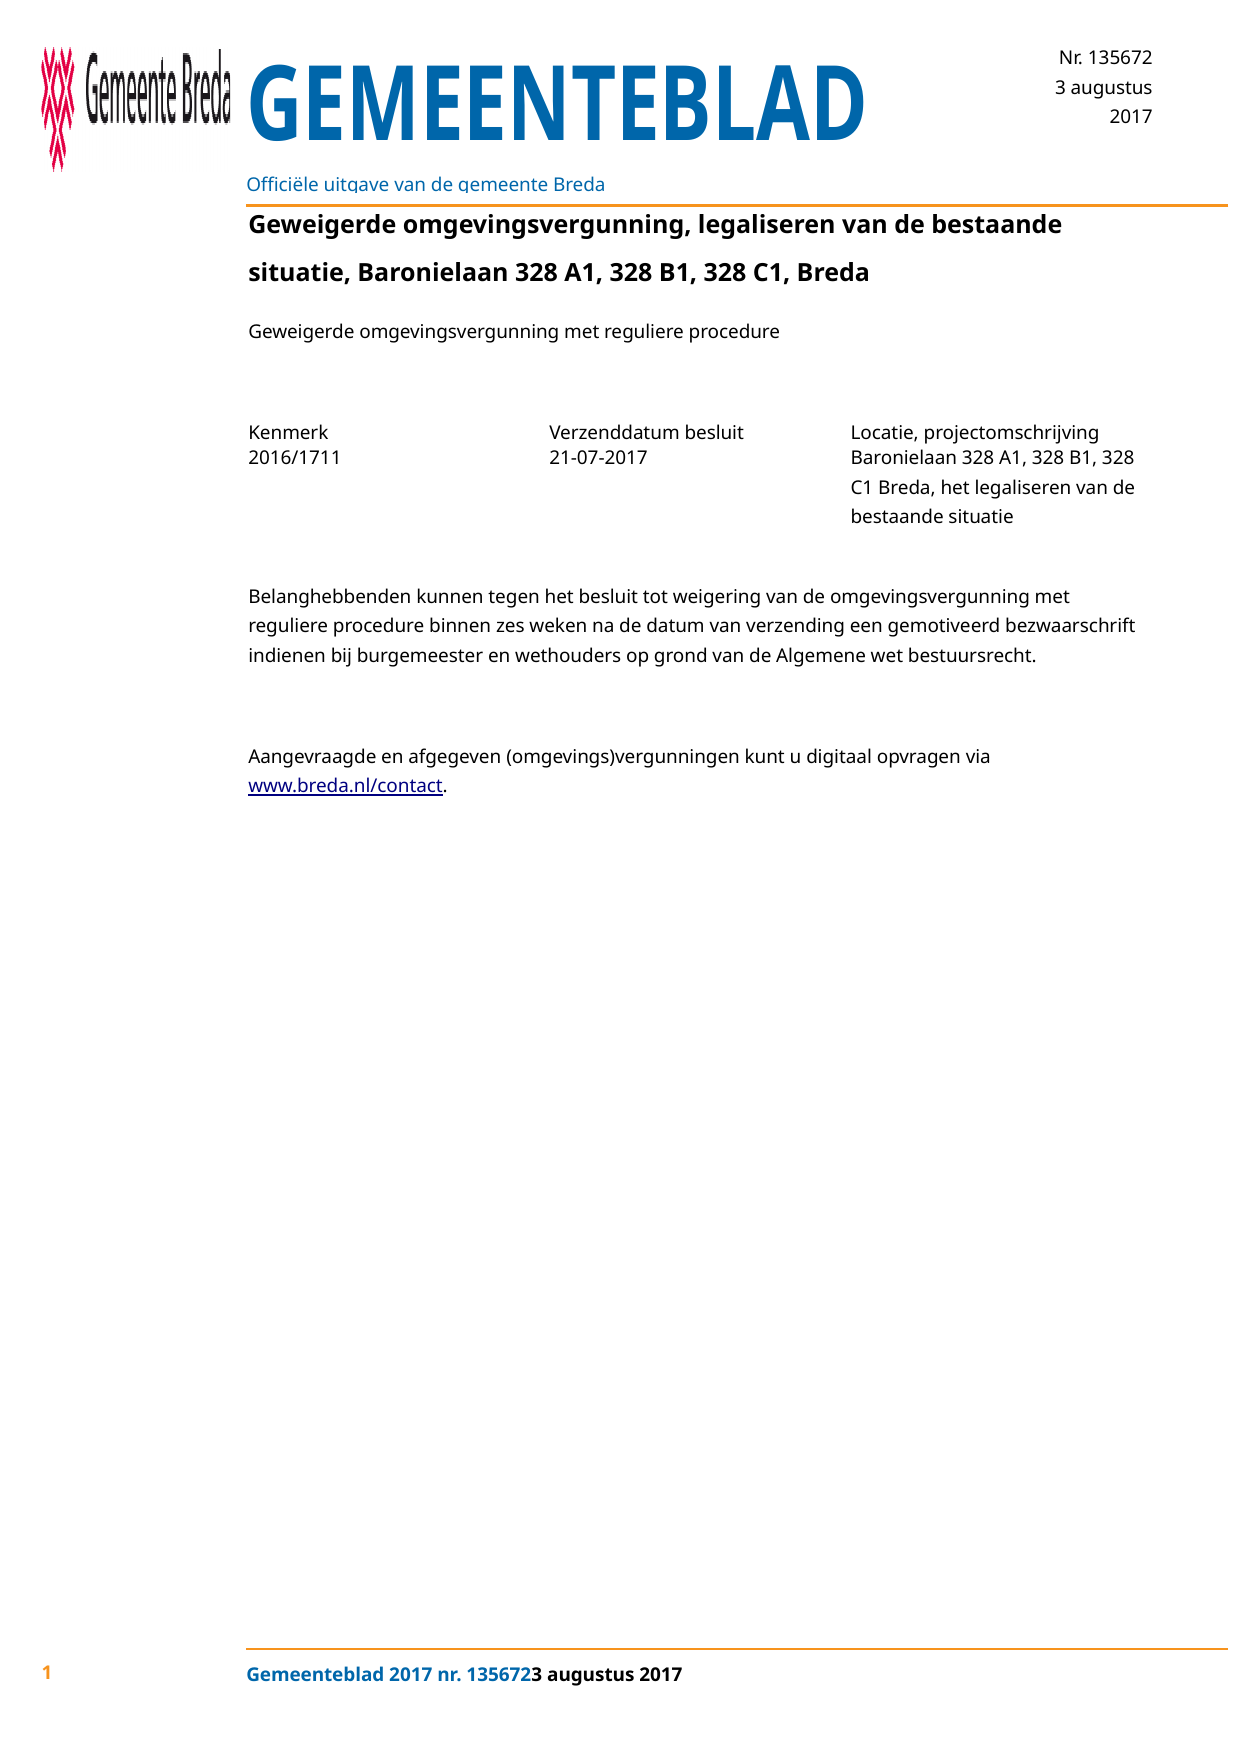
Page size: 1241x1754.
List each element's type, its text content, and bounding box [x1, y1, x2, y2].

text Geweigerde omgevingsvergunning, legaliseren van de bestaande situatie, Baronielaan 328 A1, 328 B1, 328 C1, Breda [248, 207, 1152, 288]
text Belanghebbenden kunnen tegen het besluit tot weigering van de omgevingsvergunning met reguliere procedure binnen zes weken na de datum van verzending een gemotiveerd bezwaarschrift indienen bij burgemeester en wethouders op grond van de Algemene wet bestuursrecht. [248, 583, 1152, 668]
table_header Kenmerk [248, 419, 549, 444]
table_cell Baronielaan 328 A1, 328 B1, 328 C1 Breda, het legaliseren van de bestaande situatie [850, 445, 1152, 529]
text Geweigerde omgevingsvergunning met reguliere procedure [248, 318, 1152, 344]
table_header Locatie, projectomschrijving [850, 419, 1152, 444]
table_cell 2016/1711 [248, 445, 549, 529]
table_header Verzenddatum besluit [549, 419, 850, 444]
table_cell 21-07-2017 [549, 445, 850, 529]
text Aangevraagde en afgegeven (omgevings)vergunningen kunt u digitaal opvragen via www.breda.nl/contact. [248, 743, 1152, 798]
picture [41, 47, 231, 172]
